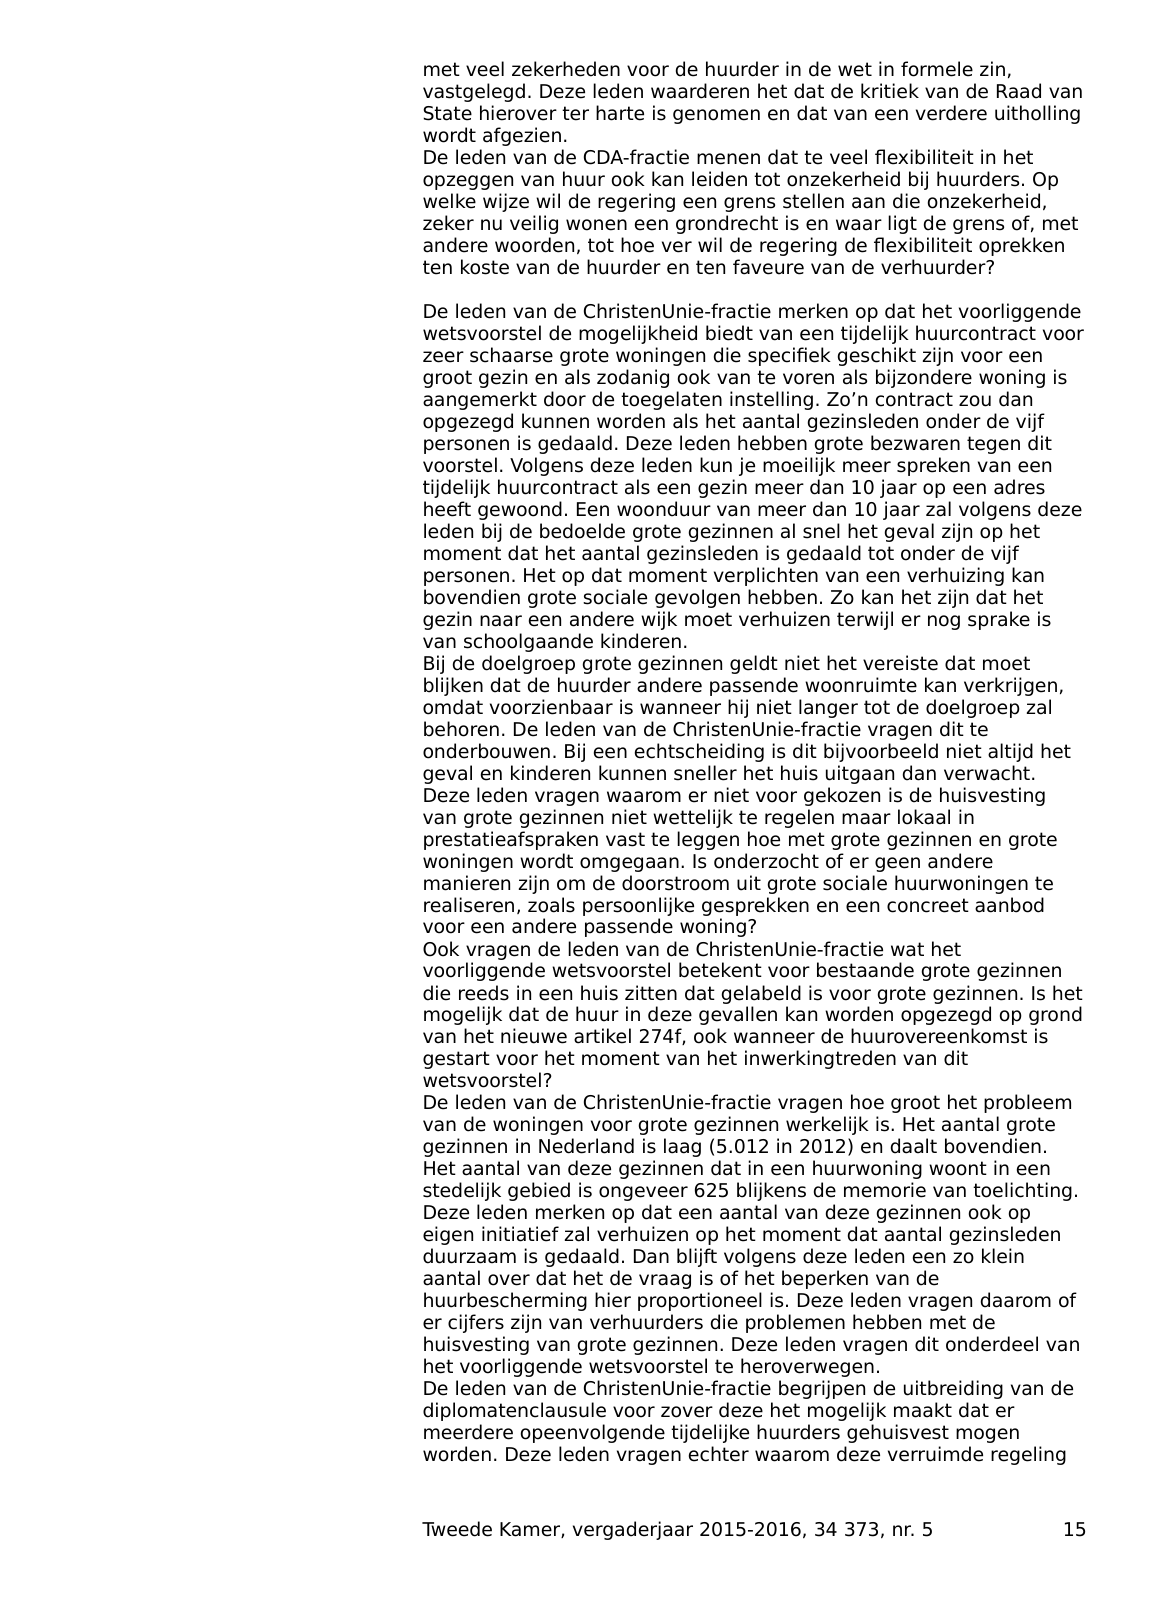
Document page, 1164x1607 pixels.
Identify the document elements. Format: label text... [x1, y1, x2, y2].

text De leden van de ChristenUnie-fractie vragen hoe groot het probleem van de woningen voor grote gezinnen werkelijk is. Het aantal grote gezinnen in Nederland is laag (5.012 in 2012) en daalt bovendien. Het aantal van deze gezinnen dat in een huurwoning woont in een stedelijk gebied is ongeveer 625 blijkens de memorie van toelichting. Deze leden merken op dat een aantal van deze gezinnen ook op eigen initiatief zal verhuizen op het moment dat aantal gezinsleden duurzaam is gedaald. Dan blijft volgens deze leden een zo klein aantal over dat het de vraag is of het beperken van de huurbescherming hier proportioneel is. Deze leden vragen daarom of er cijfers zijn van verhuurders die problemen hebben met de huisvesting van grote gezinnen. Deze leden vragen dit onderdeel van het voorliggende wetsvoorstel te heroverwegen. [422, 1092, 1087, 1378]
text met veel zekerheden voor de huurder in de wet in formele zin, vastgelegd. Deze leden waarderen het dat de kritiek van de Raad van State hierover ter harte is genomen en dat van een verdere uitholling wordt afgezien. [422, 59, 1087, 147]
text De leden van de ChristenUnie-fractie begrijpen de uitbreiding van de diplomatenclausule voor zover deze het mogelijk maakt dat er meerdere opeenvolgende tijdelijke huurders gehuisvest mogen worden. Deze leden vragen echter waarom deze verruimde regeling [422, 1378, 1087, 1466]
text De leden van de ChristenUnie-fractie merken op dat het voorliggende wetsvoorstel de mogelijkheid biedt van een tijdelijk huurcontract voor zeer schaarse grote woningen die specifiek geschikt zijn voor een groot gezin en als zodanig ook van te voren als bijzondere woning is aangemerkt door de toegelaten instelling. Zo’n contract zou dan opgezegd kunnen worden als het aantal gezinsleden onder de vijf personen is gedaald. Deze leden hebben grote bezwaren tegen dit voorstel. Volgens deze leden kun je moeilijk meer spreken van een tijdelijk huurcontract als een gezin meer dan 10 jaar op een adres heeft gewoond. Een woonduur van meer dan 10 jaar zal volgens deze leden bij de bedoelde grote gezinnen al snel het geval zijn op het moment dat het aantal gezinsleden is gedaald tot onder de vijf personen. Het op dat moment verplichten van een verhuizing kan bovendien grote sociale gevolgen hebben. Zo kan het zijn dat het gezin naar een andere wijk moet verhuizen terwijl er nog sprake is van schoolgaande kinderen. [422, 301, 1087, 653]
text De leden van de CDA-fractie menen dat te veel flexibiliteit in het opzeggen van huur ook kan leiden tot onzekerheid bij huurders. Op welke wijze wil de regering een grens stellen aan die onzekerheid, zeker nu veilig wonen een grondrecht is en waar ligt de grens of, met andere woorden, tot hoe ver wil de regering de flexibiliteit oprekken ten koste van de huurder en ten faveure van de verhuurder? [422, 147, 1087, 279]
text Bij de doelgroep grote gezinnen geldt niet het vereiste dat moet blijken dat de huurder andere passende woonruimte kan verkrijgen, omdat voorzienbaar is wanneer hij niet langer tot de doelgroep zal behoren. De leden van de ChristenUnie-fractie vragen dit te onderbouwen. Bij een echtscheiding is dit bijvoorbeeld niet altijd het geval en kinderen kunnen sneller het huis uitgaan dan verwacht. Deze leden vragen waarom er niet voor gekozen is de huisvesting van grote gezinnen niet wettelijk te regelen maar lokaal in prestatieafspraken vast te leggen hoe met grote gezinnen en grote woningen wordt omgegaan. Is onderzocht of er geen andere manieren zijn om de doorstroom uit grote sociale huurwoningen te realiseren, zoals persoonlijke gesprekken en een concreet aanbod voor een andere passende woning? [422, 653, 1087, 938]
text Ook vragen de leden van de ChristenUnie-fractie wat het voorliggende wetsvoorstel betekent voor bestaande grote gezinnen die reeds in een huis zitten dat gelabeld is voor grote gezinnen. Is het mogelijk dat de huur in deze gevallen kan worden opgezegd op grond van het nieuwe artikel 274f, ook wanneer de huurovereenkomst is gestart voor het moment van het inwerkingtreden van dit wetsvoorstel? [422, 938, 1087, 1092]
